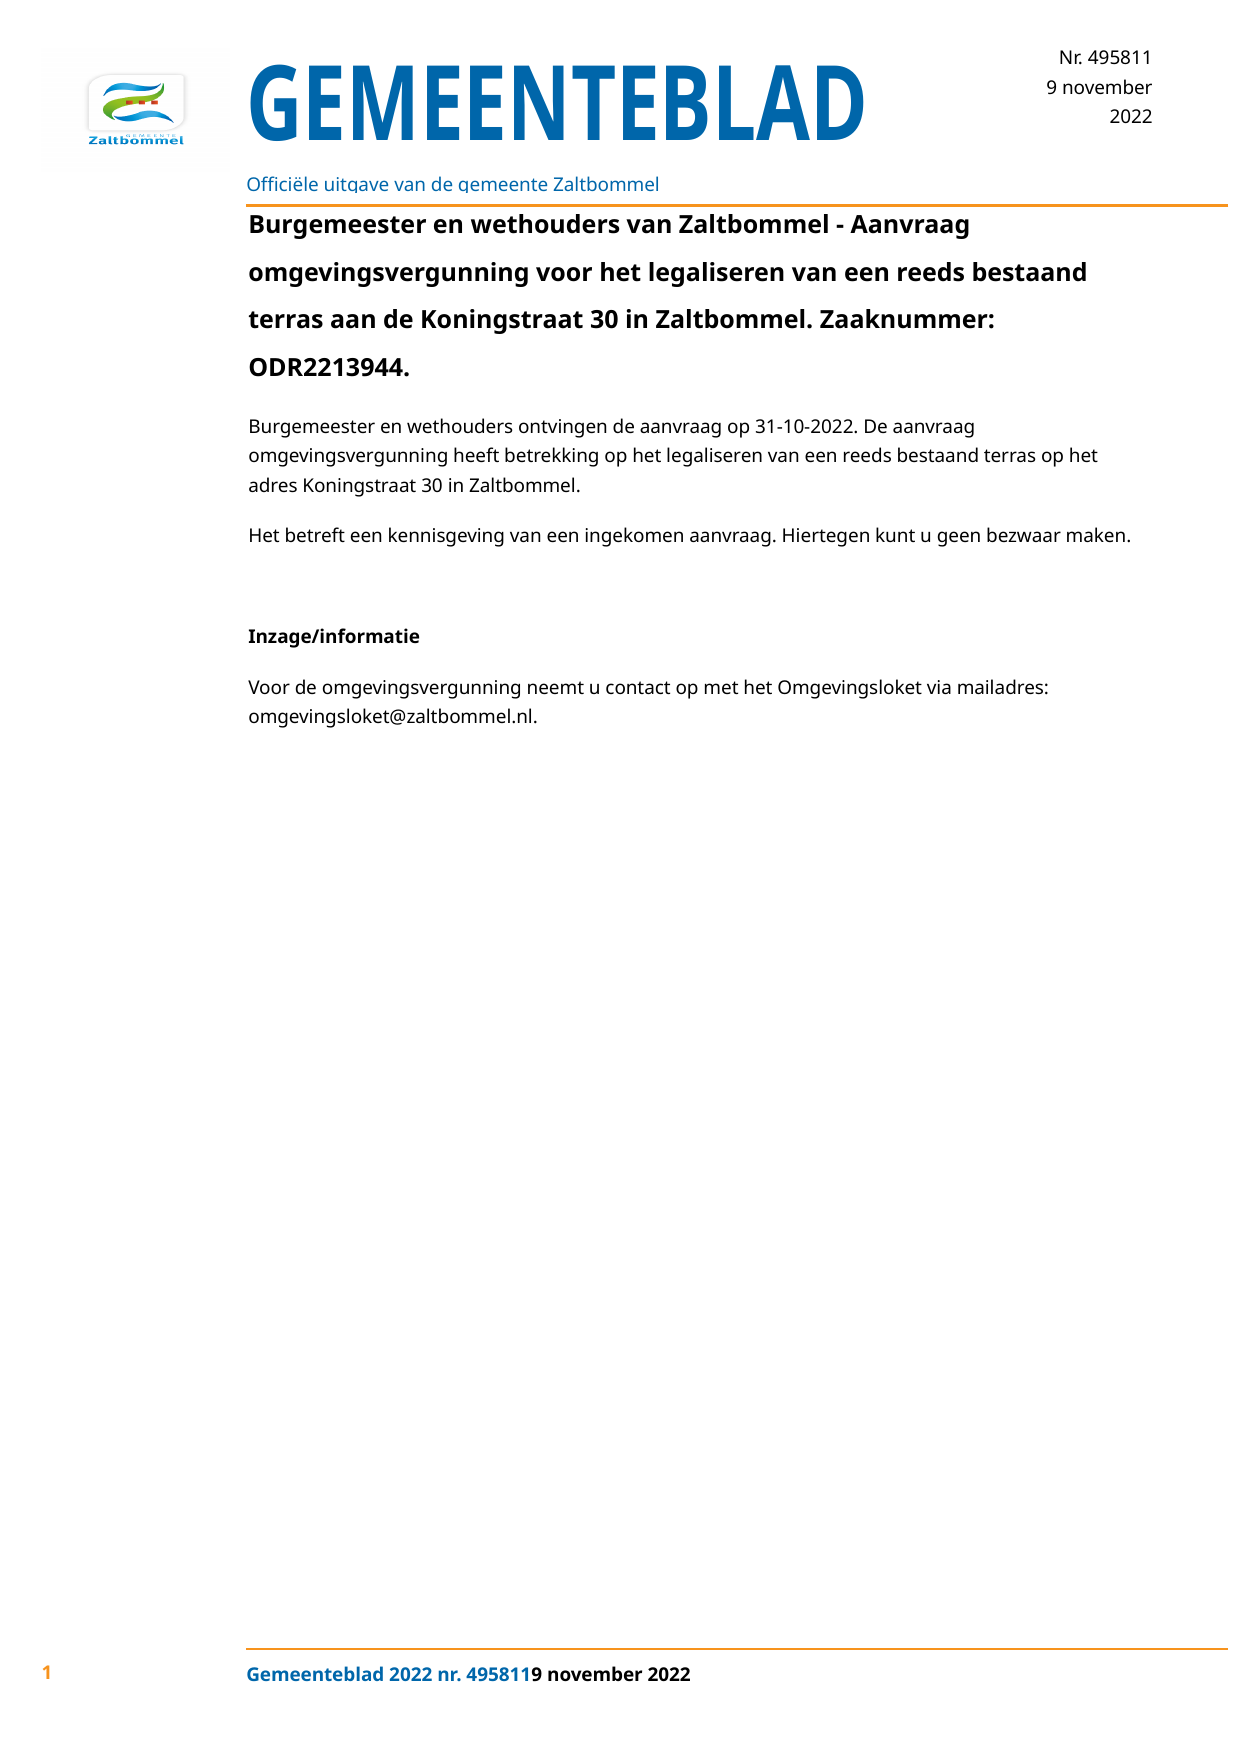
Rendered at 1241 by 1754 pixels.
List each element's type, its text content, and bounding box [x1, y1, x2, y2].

text Inzage/informatie [248, 623, 1152, 649]
text Het betreft een kennisgeving van een ingekomen aanvraag. Hiertegen kunt u geen bezwaar maken. [248, 523, 1152, 548]
picture [41, 47, 231, 172]
text Burgemeester en wethouders ontvingen de aanvraag op 31-10-2022. De aanvraag omgevingsvergunning heeft betrekking op het legaliseren van een reeds bestaand terras op het adres Koningstraat 30 in Zaltbommel. [248, 413, 1152, 498]
text Voor de omgevingsvergunning neemt u contact op met het Omgevingsloket via mailadres: omgevingsloket@zaltbommel.nl. [248, 674, 1152, 729]
text Burgemeester en wethouders van Zaltbommel - Aanvraag omgevingsvergunning voor het legaliseren van een reeds bestaand terras aan de Koningstraat 30 in Zaltbommel. Zaaknummer: ODR2213944. [248, 207, 1152, 384]
